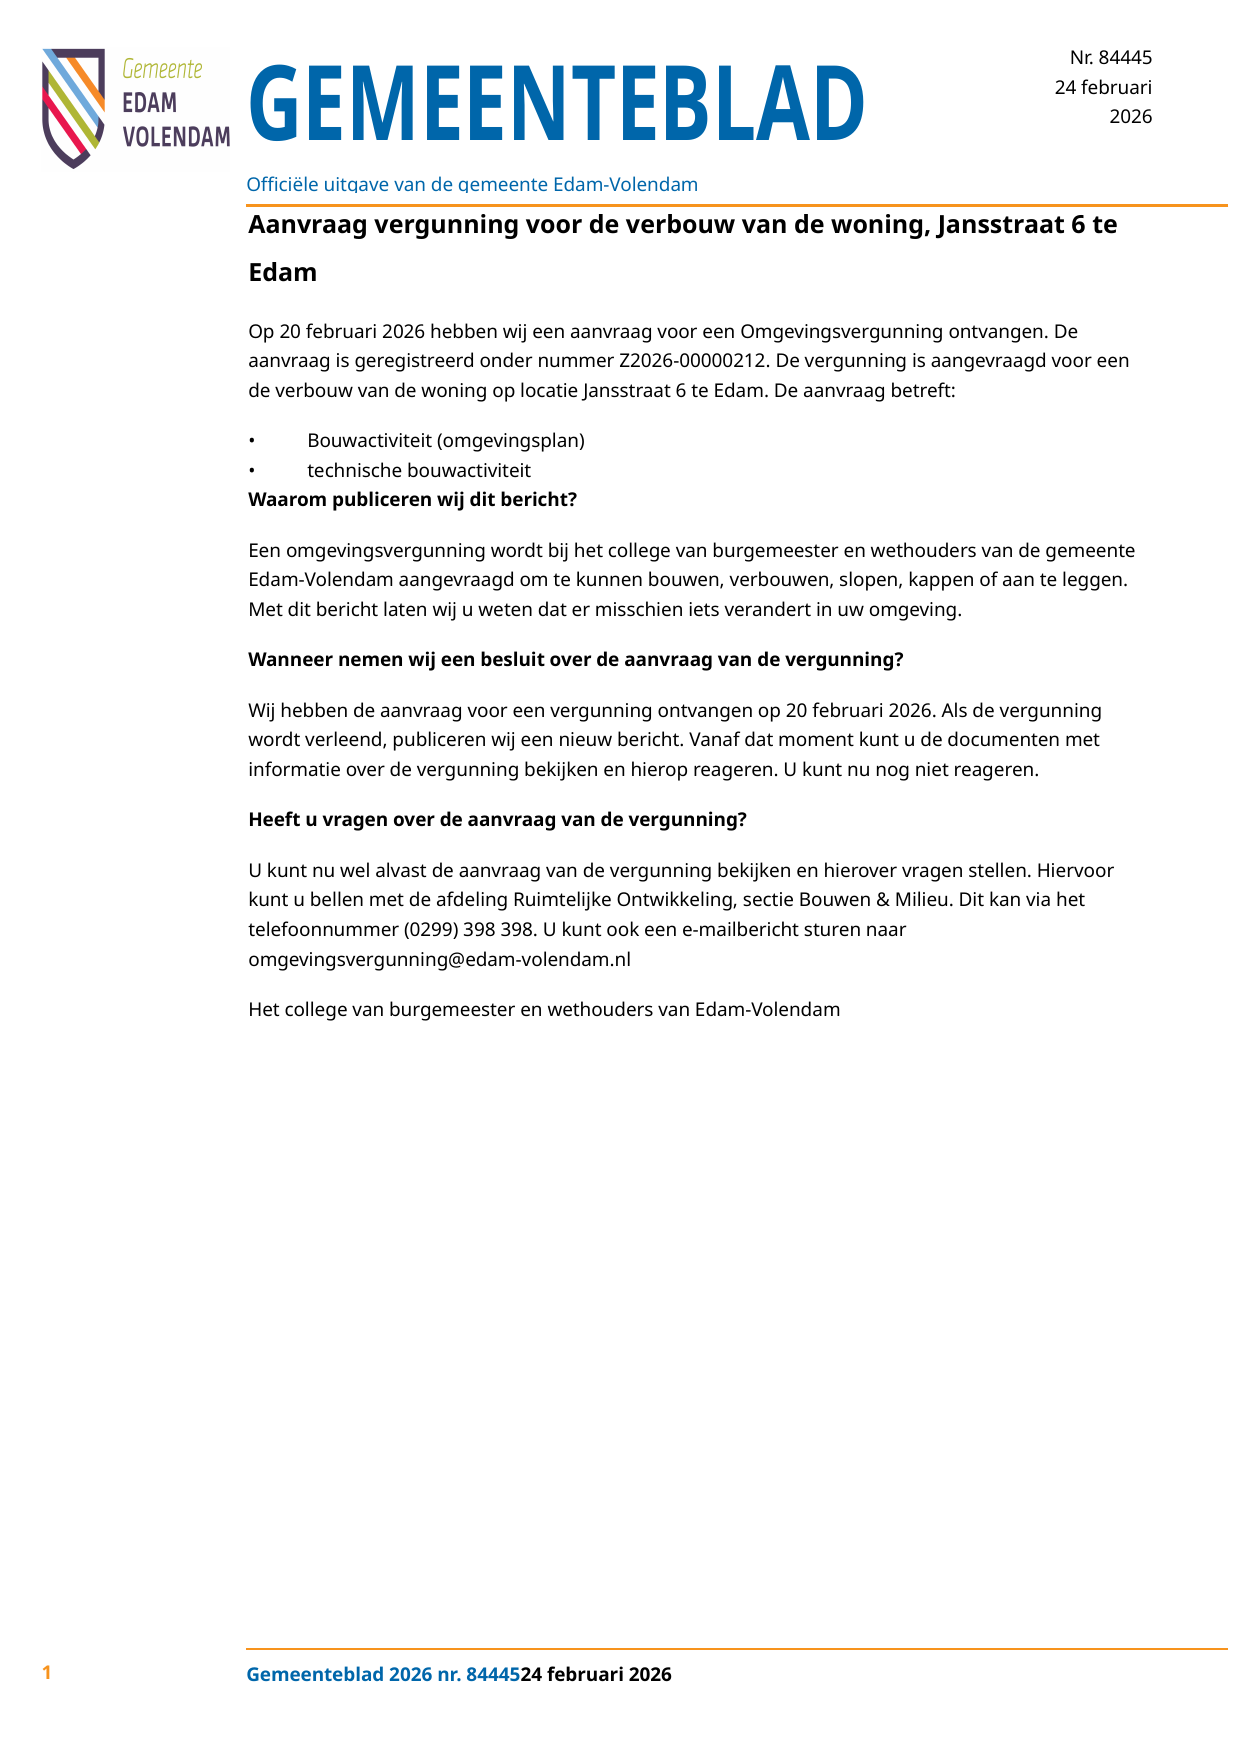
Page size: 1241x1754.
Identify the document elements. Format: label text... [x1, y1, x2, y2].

list Bouwactiviteit (omgevingsplan) [248, 427, 1152, 453]
text Heeft u vragen over de aanvraag van de vergunning? [248, 807, 1152, 832]
text Wanneer nemen wij een besluit over de aanvraag van de vergunning? [248, 647, 1152, 672]
text Waarom publiceren wij dit bericht? [248, 487, 1152, 512]
text Aanvraag vergunning voor de verbouw van de woning, Jansstraat 6 te Edam [248, 207, 1152, 288]
text Het college van burgemeester en wethouders van Edam-Volendam [248, 996, 1152, 1022]
text U kunt nu wel alvast de aanvraag van de vergunning bekijken en hierover vragen stellen. Hiervoor kunt u bellen met de afdeling Ruimtelijke Ontwikkeling, sectie Bouwen & Milieu. Dit kan via het telefoonnummer (0299) 398 398. U kunt ook een e-mailbericht sturen naar omgevingsvergunning@edam-volendam.nl [248, 857, 1152, 972]
list technische bouwactiviteit [248, 457, 1152, 483]
text Op 20 februari 2026 hebben wij een aanvraag voor een Omgevingsvergunning ontvangen. De aanvraag is geregistreerd onder nummer Z2026-00000212. De vergunning is aangevraagd voor een de verbouw van de woning op locatie Jansstraat 6 te Edam. De aanvraag betreft: [248, 318, 1152, 403]
text Een omgevingsvergunning wordt bij het college van burgemeester en wethouders van de gemeente Edam-Volendam aangevraagd om te kunnen bouwen, verbouwen, slopen, kappen of aan te leggen. Met dit bericht laten wij u weten dat er misschien iets verandert in uw omgeving. [248, 537, 1152, 622]
picture [41, 47, 231, 172]
text Wij hebben de aanvraag voor een vergunning ontvangen op 20 februari 2026. Als de vergunning wordt verleend, publiceren wij een nieuw bericht. Vanaf dat moment kunt u de documenten met informatie over de vergunning bekijken en hierop reageren. U kunt nu nog niet reageren. [248, 697, 1152, 782]
